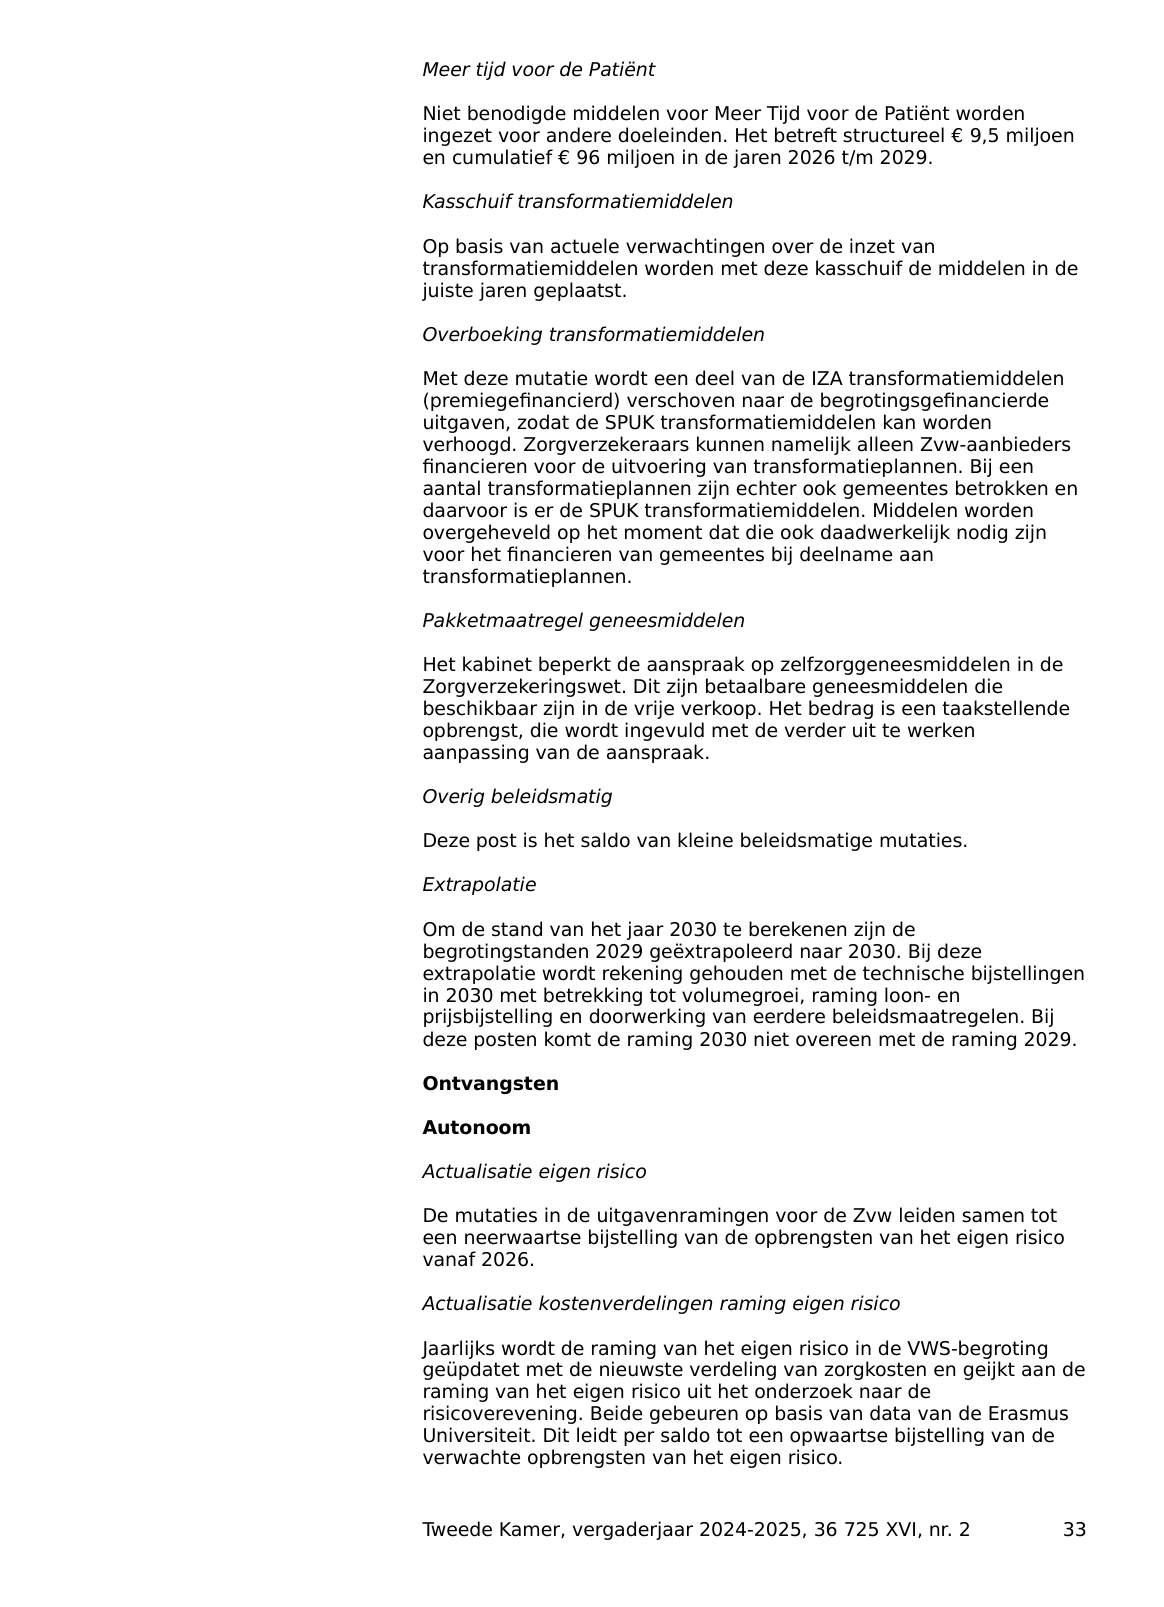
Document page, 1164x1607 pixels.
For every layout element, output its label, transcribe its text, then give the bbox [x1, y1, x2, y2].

subtitle Overig beleidsmatig [422, 786, 1087, 808]
subtitle Kasschuif transformatiemiddelen [422, 191, 1087, 213]
text De mutaties in de uitgavenramingen voor de Zvw leiden samen tot een neerwaartse bĳstelling van de opbrengsten van het eigen risico vanaf 2026. [422, 1205, 1087, 1271]
text Om de stand van het jaar 2030 te berekenen zĳn de begrotingstanden 2029 geëxtrapoleerd naar 2030. Bĳ deze extrapolatie wordt rekening gehouden met de technische bĳstellingen in 2030 met betrekking tot volumegroei, raming loon- en prĳsbĳstelling en doorwerking van eerdere beleidsmaatregelen. Bĳ deze posten komt de raming 2030 niet overeen met de raming 2029. [422, 918, 1087, 1050]
text Met deze mutatie wordt een deel van de IZA transformatiemiddelen (premiegefinancierd) verschoven naar de begrotingsgefinancierde uitgaven, zodat de SPUK transformatiemiddelen kan worden verhoogd. Zorgverzekeraars kunnen namelijk alleen Zvw-aanbieders financieren voor de uitvoering van transformatieplannen. Bĳ een aantal transformatieplannen zĳn echter ook gemeentes betrokken en daarvoor is er de SPUK transformatiemiddelen. Middelen worden overgeheveld op het moment dat die ook daadwerkelĳk nodig zĳn voor het financieren van gemeentes bĳ deelname aan transformatieplannen. [422, 368, 1087, 588]
subtitle Autonoom [422, 1117, 1087, 1139]
subtitle Overboeking transformatiemiddelen [422, 324, 1087, 346]
text Jaarlĳks wordt de raming van het eigen risico in de VWS-begroting geüpdatet met de nieuwste verdeling van zorgkosten en geĳkt aan de raming van het eigen risico uit het onderzoek naar de risicoverevening. Beide gebeuren op basis van data van de Erasmus Universiteit. Dit leidt per saldo tot een opwaartse bĳstelling van de verwachte opbrengsten van het eigen risico. [422, 1337, 1087, 1469]
text Op basis van actuele verwachtingen over de inzet van transformatiemiddelen worden met deze kasschuif de middelen in de juiste jaren geplaatst. [422, 236, 1087, 301]
subtitle Meer tijd voor de Patiënt [422, 59, 1087, 81]
subtitle Extrapolatie [422, 874, 1087, 896]
text Niet benodigde middelen voor Meer Tijd voor de Patiënt worden ingezet voor andere doeleinden. Het betreft structureel € 9,5 miljoen en cumulatief € 96 miljoen in de jaren 2026 t/m 2029. [422, 103, 1087, 169]
text Deze post is het saldo van kleine beleidsmatige mutaties. [422, 830, 1087, 852]
text Het kabinet beperkt de aanspraak op zelfzorggeneesmiddelen in de Zorgverzekeringswet. Dit zijn betaalbare geneesmiddelen die beschikbaar zijn in de vrije verkoop. Het bedrag is een taakstellende opbrengst, die wordt ingevuld met de verder uit te werken aanpassing van de aanspraak. [422, 654, 1087, 764]
subtitle Pakketmaatregel geneesmiddelen [422, 610, 1087, 632]
subtitle Actualisatie kostenverdelingen raming eigen risico [422, 1293, 1087, 1315]
subtitle Ontvangsten [422, 1073, 1087, 1094]
subtitle Actualisatie eigen risico [422, 1161, 1087, 1183]
